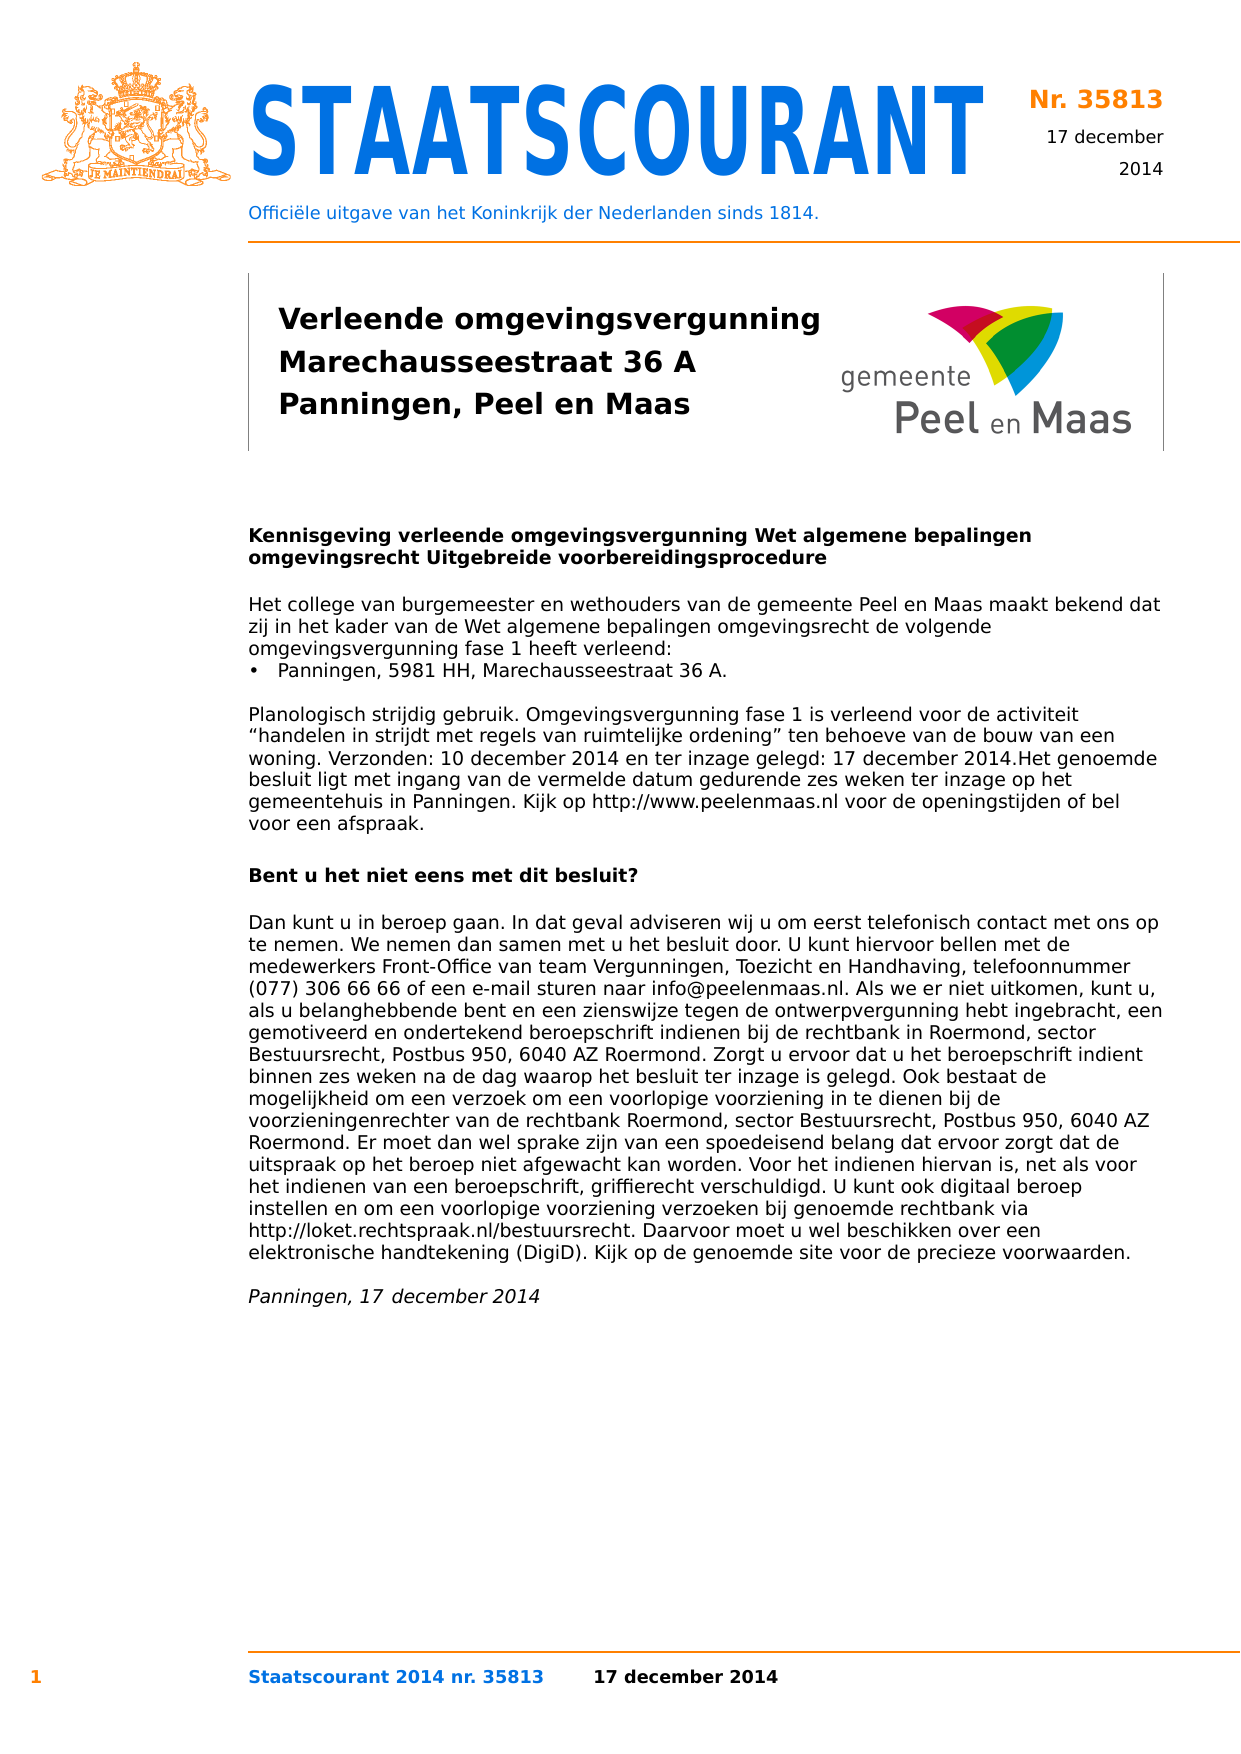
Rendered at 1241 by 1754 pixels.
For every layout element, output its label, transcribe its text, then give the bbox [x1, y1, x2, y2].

text Panningen, 17 december 2014 [248, 1286, 1163, 1308]
table_cell 2014 [998, 153, 1240, 203]
subtitle Kennisgeving verleende omgevingsvergunning Wet algemene bepalingen omgevingsrecht Uitgebreide voorbereidingsprocedure [248, 525, 1163, 569]
table_cell Officiële uitgave van het Koninkrijk der Nederlanden sinds 1814. [248, 203, 1240, 241]
text Planologisch strijdig gebruik. Omgevingsvergunning fase 1 is verleend voor de activiteit “handelen in strijdt met regels van ruimtelijke ordening” ten behoeve van de bouw van een woning. Verzonden: 10 december 2014 en ter inzage gelegd: 17 december 2014.Het genoemde besluit ligt met ingang van de vermelde datum gedurende zes weken ter inzage op het gemeentehuis in Panningen. Kijk op http://www.peelenmaas.nl voor de openingstijden of bel voor een afspraak. [248, 703, 1163, 835]
table_cell 17 december [998, 121, 1240, 153]
picture [838, 302, 1134, 439]
table_header Nr. 35813 [998, 62, 1240, 121]
text Het college van burgemeester en wethouders van de gemeente Peel en Maas maakt bekend dat zij in het kader van de Wet algemene bepalingen omgevingsrecht de volgende omgevingsvergunning fase 1 heeft verleend: [248, 594, 1163, 659]
table_header [25, 62, 248, 241]
text Dan kunt u in beroep gaan. In dat geval adviseren wij u om eerst telefonisch contact met ons op te nemen. We nemen dan samen met u het besluit door. U kunt hiervoor bellen met de medewerkers Front-Office van team Vergunningen, Toezicht en Handhaving, telefoonnummer (077) 306 66 66 of een e-mail sturen naar info@peelenmaas.nl. Als we er niet uitkomen, kunt u, als u belanghebbende bent en een zienswijze tegen de ontwerpvergunning hebt ingebracht, een gemotiveerd en ondertekend beroepschrift indienen bij de rechtbank in Roermond, sector Bestuursrecht, Postbus 950, 6040 AZ Roermond. Zorgt u ervoor dat u het beroepschrift indient binnen zes weken na de dag waarop het besluit ter inzage is gelegd. Ook bestaat de mogelijkheid om een verzoek om een voorlopige voorziening in te dienen bij de voorzieningenrechter van de rechtbank Roermond, sector Bestuursrecht, Postbus 950, 6040 AZ Roermond. Er moet dan wel sprake zijn van een spoedeisend belang dat ervoor zorgt dat de uitspraak op het beroep niet afgewacht kan worden. Voor het indienen hiervan is, net als voor het indienen van een beroepschrift, griffierecht verschuldigd. U kunt ook digitaal beroep instellen en om een voorlopige voorziening verzoeken bij genoemde rechtbank via http://loket.rechtspraak.nl/bestuursrecht. Daarvoor moet u wel beschikken over een elektronische handtekening (DigiD). Kijk op de genoemde site voor de precieze voorwaarden. [248, 912, 1163, 1264]
subtitle Verleende omgevingsvergunning Marechausseestraat 36 A Panningen, Peel en Maas [249, 273, 1163, 451]
table_header STAATSCOURANT [248, 62, 998, 203]
picture [41, 62, 231, 186]
text • Panningen, 5981 HH, Marechausseestraat 36 A. [248, 659, 1163, 682]
subtitle Bent u het niet eens met dit besluit? [248, 865, 1163, 887]
